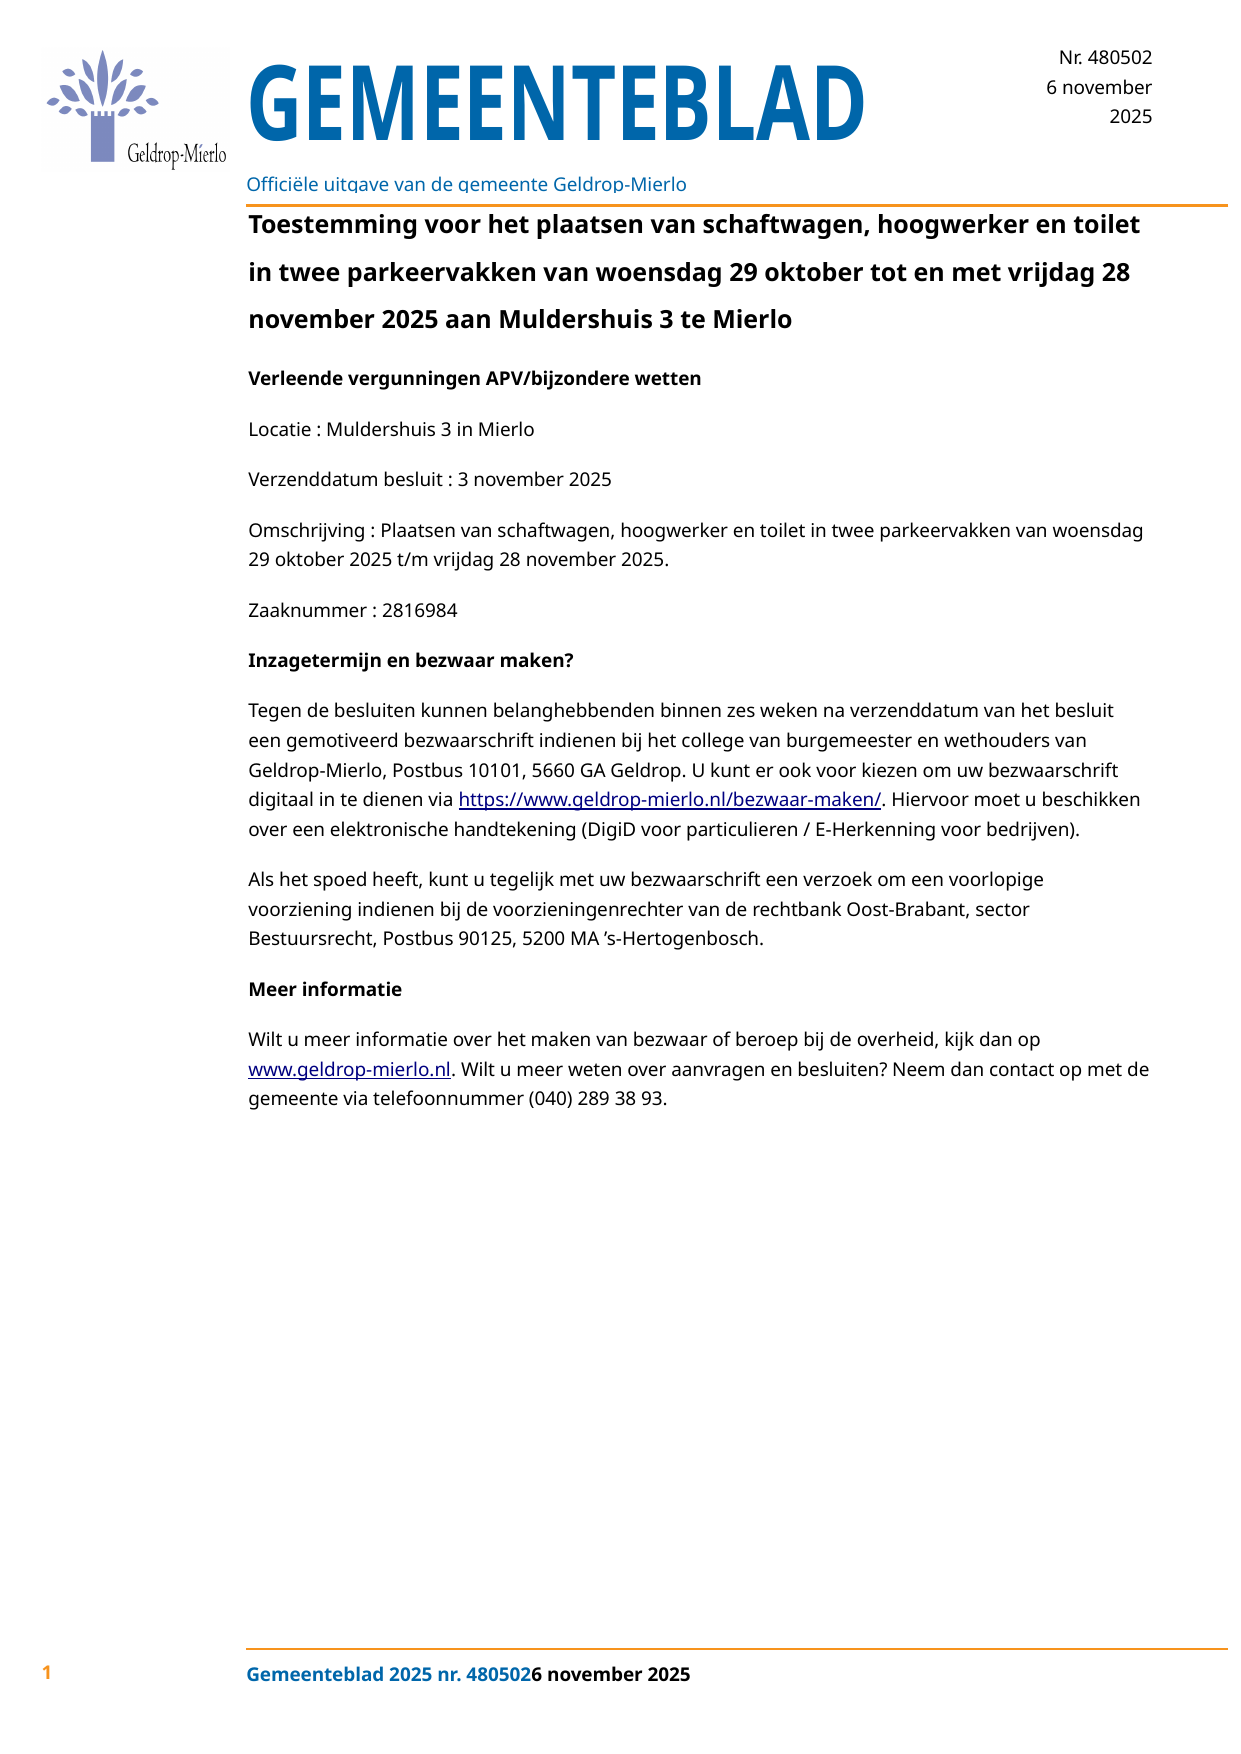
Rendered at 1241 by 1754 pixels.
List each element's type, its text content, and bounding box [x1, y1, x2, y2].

text Inzagetermijn en bezwaar maken? [248, 647, 1152, 673]
text Als het spoed heeft, kunt u tegelijk met uw bezwaarschrift een verzoek om een voorlopige voorziening indienen bij de voorzieningenrechter van de rechtbank Oost-Brabant, sector Bestuursrecht, Postbus 90125, 5200 MA ’s-Hertogenbosch. [248, 866, 1152, 951]
text Toestemming voor het plaatsen van schaftwagen, hoogwerker en toilet in twee parkeervakken van woensdag 29 oktober tot en met vrijdag 28 november 2025 aan Muldershuis 3 te Mierlo [248, 207, 1152, 336]
text Verleende vergunningen APV/bijzondere wetten [248, 366, 1152, 391]
text Verzenddatum besluit : 3 november 2025 [248, 466, 1152, 492]
text Zaaknummer : 2816984 [248, 597, 1152, 622]
picture [41, 47, 231, 172]
text Meer informatie [248, 976, 1152, 1002]
text Wilt u meer informatie over het maken van bezwaar of beroep bij de overheid, kijk dan op www.geldrop-mierlo.nl. Wilt u meer weten over aanvragen en besluiten? Neem dan contact op met de gemeente via telefoonnummer (040) 289 38 93. [248, 1026, 1152, 1111]
text Tegen de besluiten kunnen belanghebbenden binnen zes weken na verzenddatum van het besluit een gemotiveerd bezwaarschrift indienen bij het college van burgemeester en wethouders van Geldrop-Mierlo, Postbus 10101, 5660 GA Geldrop. U kunt er ook voor kiezen om uw bezwaarschrift digitaal in te dienen via https://www.geldrop-mierlo.nl/bezwaar-maken/. Hiervoor moet u beschikken over een elektronische handtekening (DigiD voor particulieren / E-Herkenning voor bedrijven). [248, 698, 1152, 842]
text Locatie : Muldershuis 3 in Mierlo [248, 416, 1152, 442]
text Omschrijving : Plaatsen van schaftwagen, hoogwerker en toilet in twee parkeervakken van woensdag 29 oktober 2025 t/m vrijdag 28 november 2025. [248, 517, 1152, 572]
